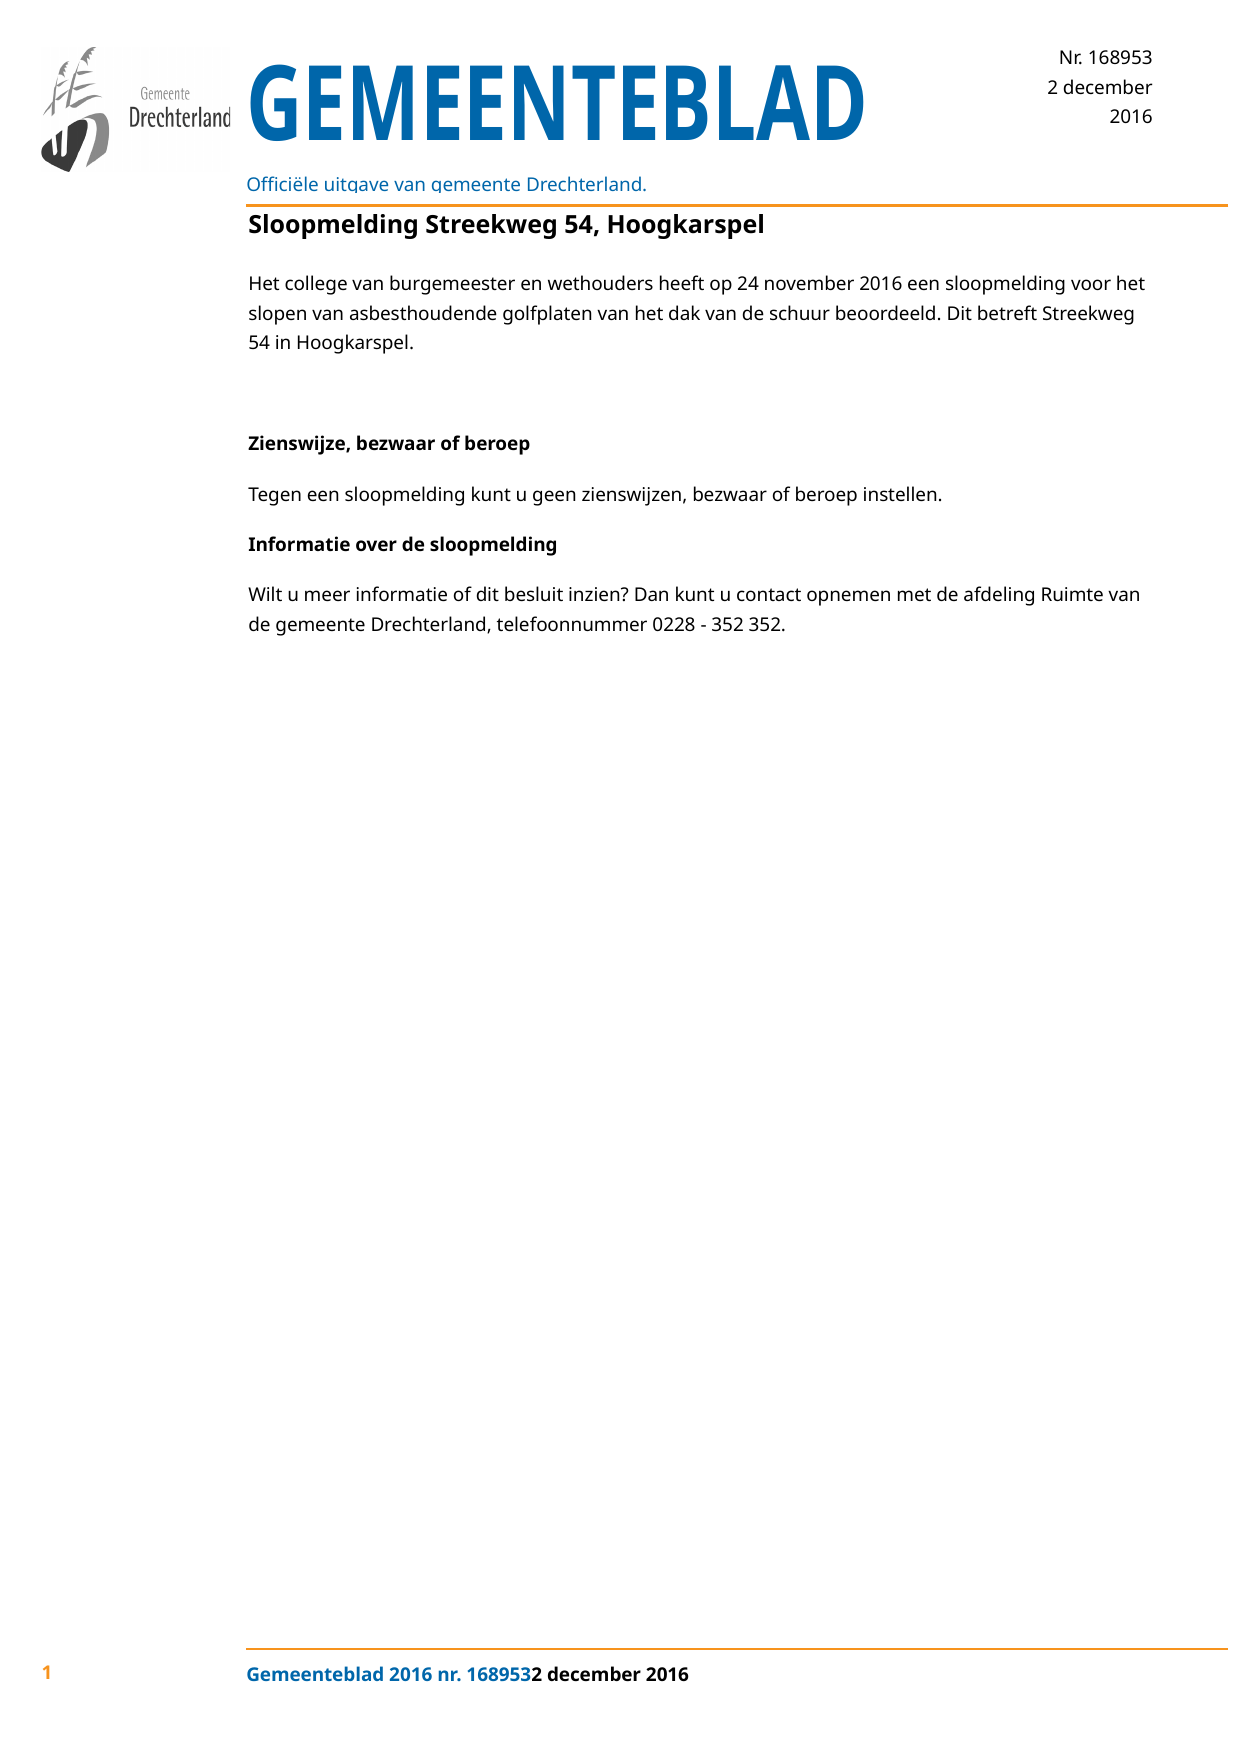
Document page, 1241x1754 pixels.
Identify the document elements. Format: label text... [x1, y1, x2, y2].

text Tegen een sloopmelding kunt u geen zienswijzen, bezwaar of beroep instellen. [248, 481, 1152, 506]
text Het college van burgemeester en wethouders heeft op 24 november 2016 een sloopmelding voor het slopen van asbesthoudende golfplaten van het dak van de schuur beoordeeld. Dit betreft Streekweg 54 in Hoogkarspel. [248, 270, 1152, 355]
text Informatie over de sloopmelding [248, 531, 1152, 557]
picture [41, 47, 231, 172]
text Wilt u meer informatie of dit besluit inzien? Dan kunt u contact opnemen met de afdeling Ruimte van de gemeente Drechterland, telefoonnummer 0228 - 352 352. [248, 582, 1152, 637]
text Sloopmelding Streekweg 54, Hoogkarspel [248, 207, 1152, 241]
text Zienswijze, bezwaar of beroep [248, 430, 1152, 456]
